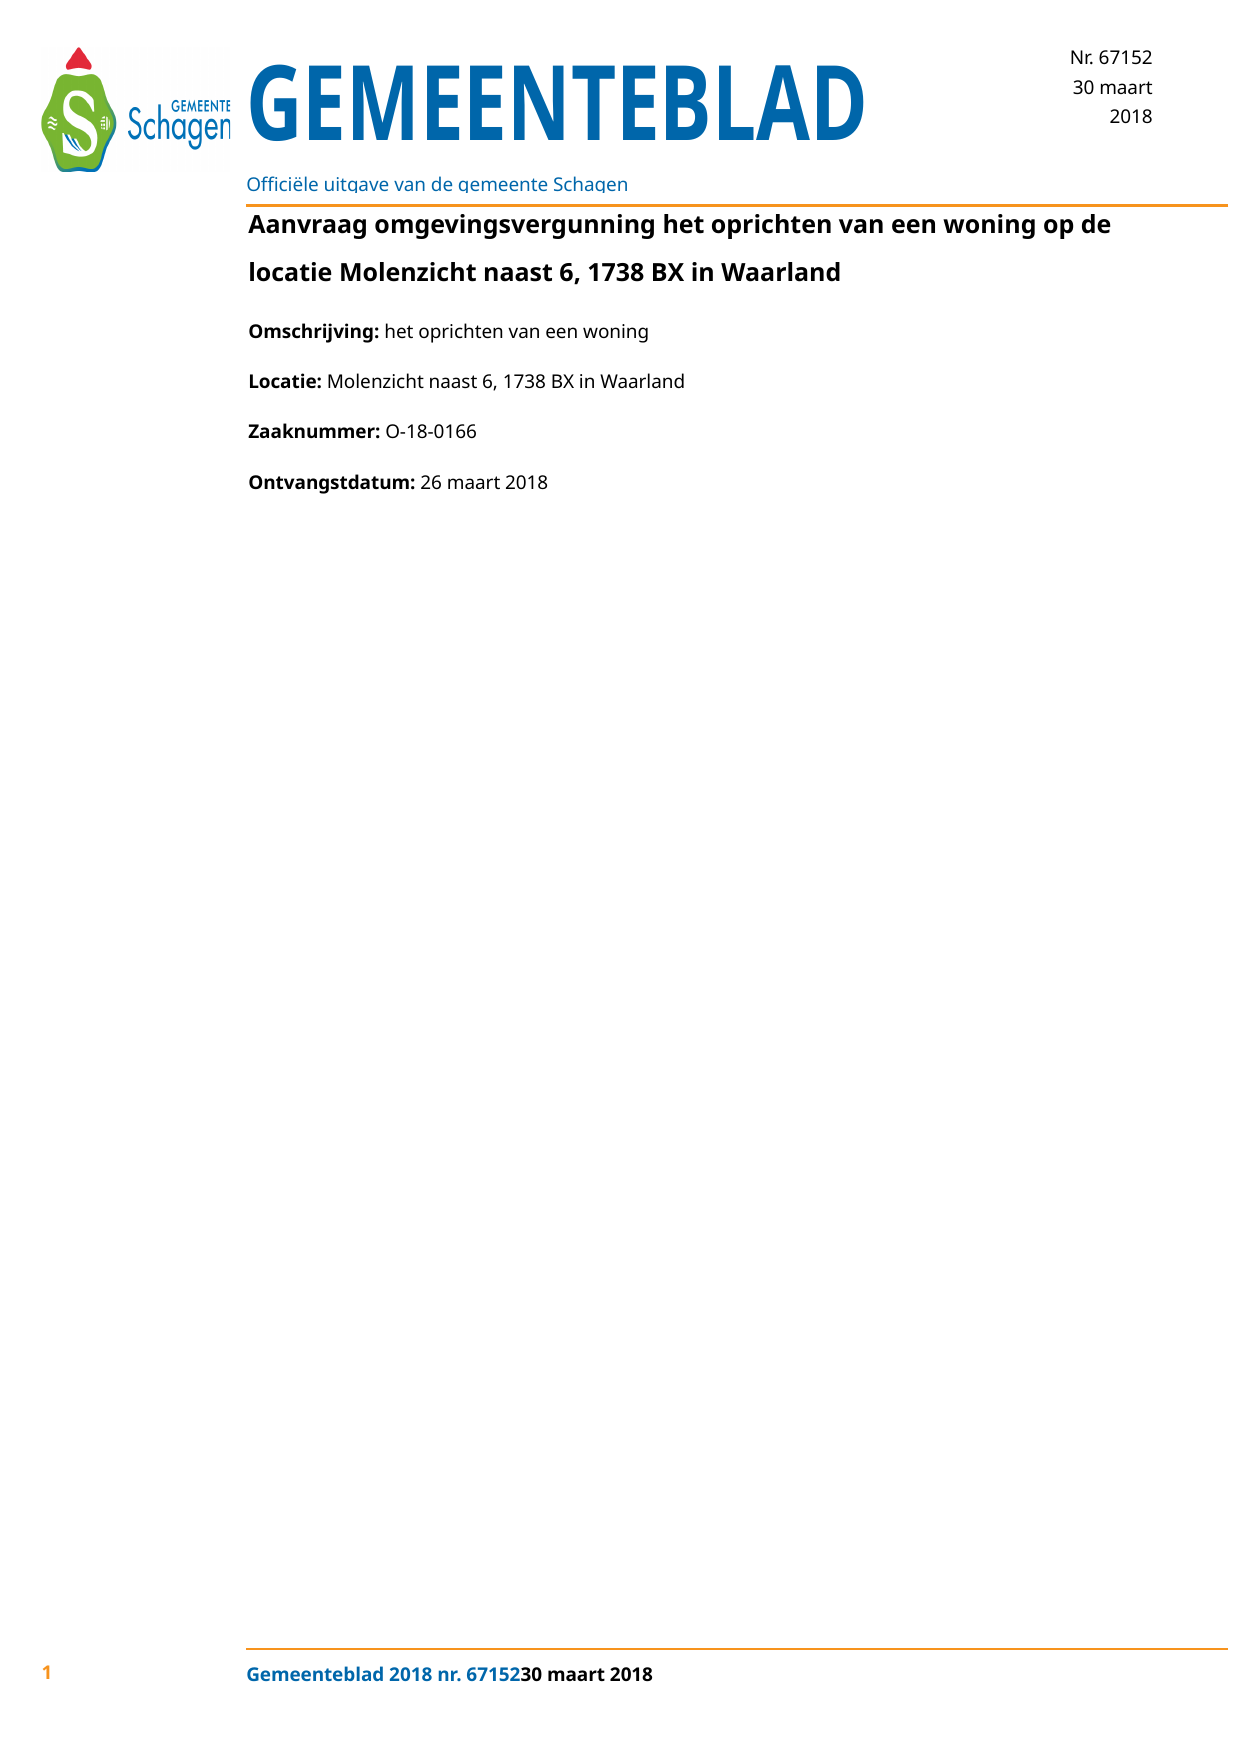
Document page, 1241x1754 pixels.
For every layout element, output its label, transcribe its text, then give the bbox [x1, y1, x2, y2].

text Locatie: Molenzicht naast 6, 1738 BX in Waarland [248, 368, 1152, 394]
text Ontvangstdatum: 26 maart 2018 [248, 469, 1152, 495]
text Omschrijving: het oprichten van een woning [248, 318, 1152, 344]
text Zaaknummer: O-18-0166 [248, 419, 1152, 444]
picture [41, 47, 231, 172]
text Aanvraag omgevingsvergunning het oprichten van een woning op de locatie Molenzicht naast 6, 1738 BX in Waarland [248, 207, 1152, 288]
